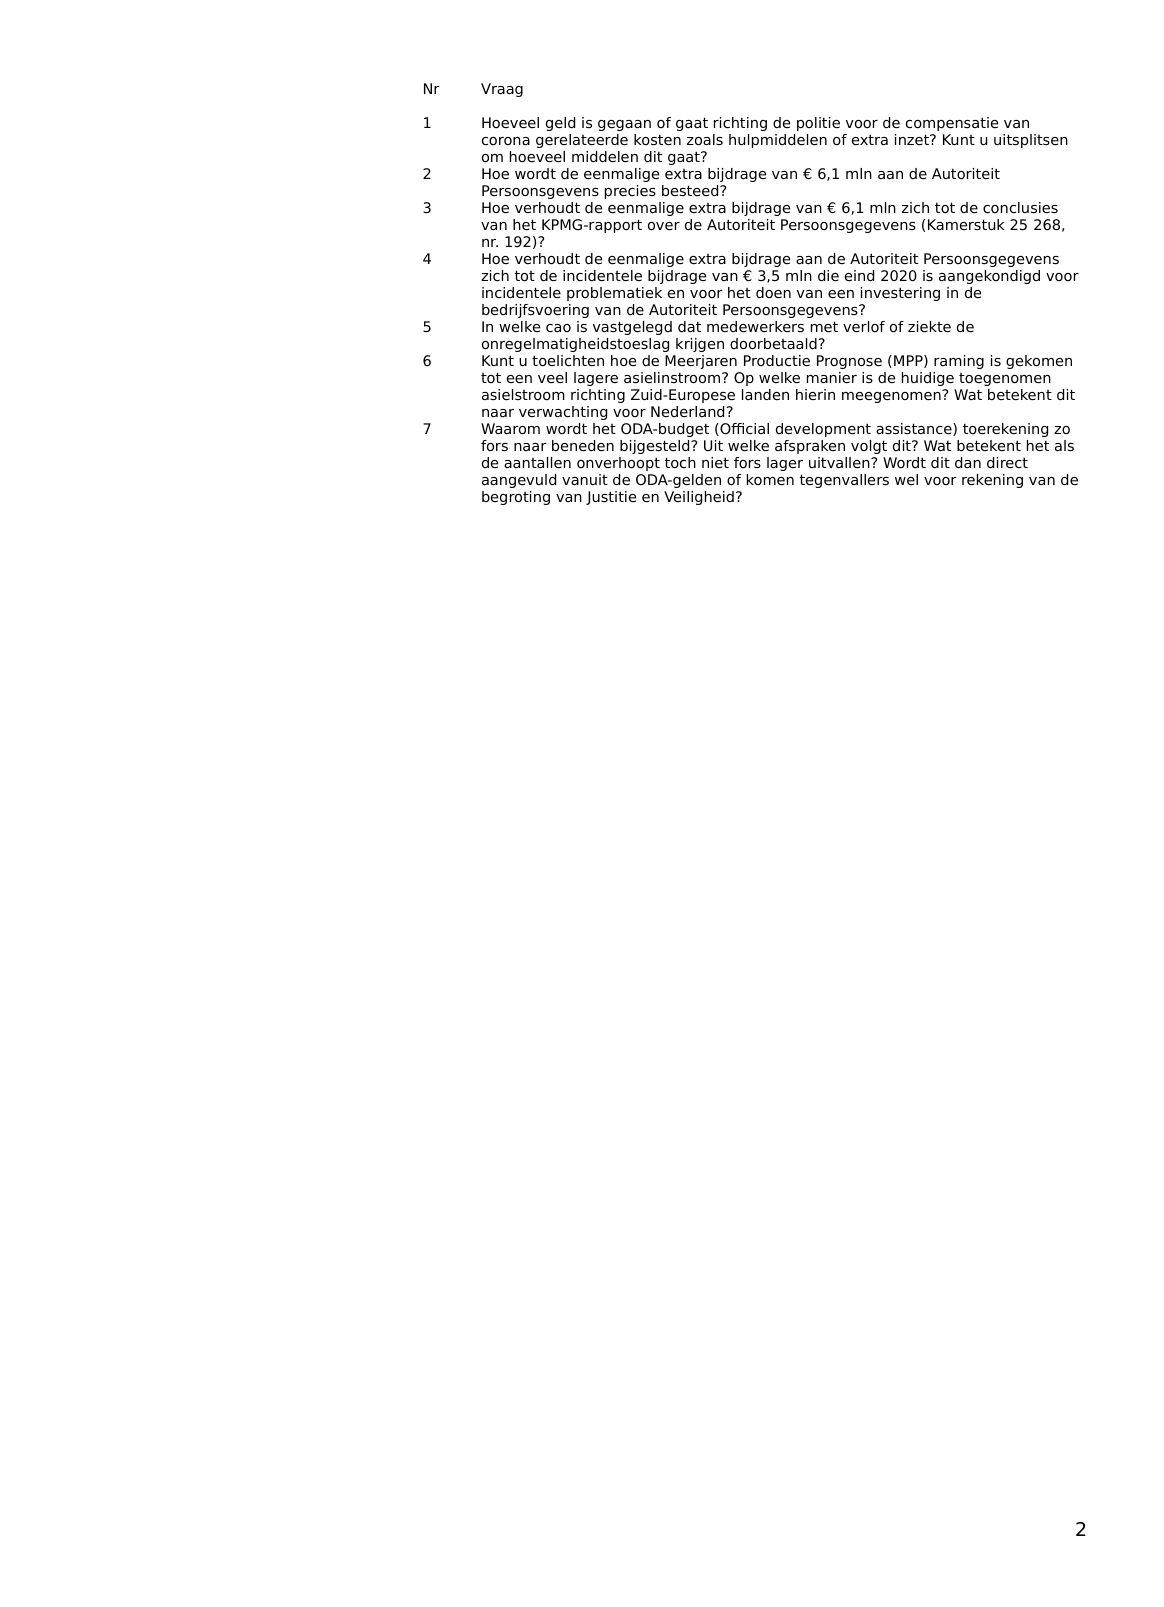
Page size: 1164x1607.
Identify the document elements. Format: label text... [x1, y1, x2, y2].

table_cell [422, 98, 475, 115]
table_header Vraag [475, 81, 1087, 98]
table_cell 4 [422, 251, 475, 319]
table_cell 7 [422, 421, 475, 505]
table_cell Hoe verhoudt de eenmalige extra bijdrage aan de Autoriteit Persoonsgegevens zich tot de incidentele bijdrage van € 3,5 mln die eind 2020 is aangekondigd voor incidentele problematiek en voor het doen van een investering in de bedrijfsvoering van de Autoriteit Persoonsgegevens? [475, 251, 1087, 319]
table_header Nr [422, 81, 475, 98]
table_cell 1 [422, 115, 475, 166]
table_cell Kunt u toelichten hoe de Meerjaren Productie Prognose (MPP) raming is gekomen tot een veel lagere asielinstroom? Op welke manier is de huidige toegenomen asielstroom richting Zuid-Europese landen hierin meegenomen? Wat betekent dit naar verwachting voor Nederland? [475, 353, 1087, 421]
table_cell Hoe wordt de eenmalige extra bijdrage van € 6,1 mln aan de Autoriteit Persoonsgevens precies besteed? [475, 166, 1087, 200]
table_cell 6 [422, 353, 475, 421]
table_cell [475, 98, 1087, 115]
table_cell Waarom wordt het ODA-budget (Official development assistance) toerekening zo fors naar beneden bijgesteld? Uit welke afspraken volgt dit? Wat betekent het als de aantallen onverhoopt toch niet fors lager uitvallen? Wordt dit dan direct aangevuld vanuit de ODA-gelden of komen tegenvallers wel voor rekening van de begroting van Justitie en Veiligheid? [475, 421, 1087, 505]
table_cell 3 [422, 200, 475, 251]
table_cell In welke cao is vastgelegd dat medewerkers met verlof of ziekte de onregelmatigheidstoeslag krijgen doorbetaald? [475, 319, 1087, 353]
table_cell Hoeveel geld is gegaan of gaat richting de politie voor de compensatie van corona gerelateerde kosten zoals hulpmiddelen of extra inzet? Kunt u uitsplitsen om hoeveel middelen dit gaat? [475, 115, 1087, 166]
table_cell 5 [422, 319, 475, 353]
table_cell 2 [422, 166, 475, 200]
table_cell Hoe verhoudt de eenmalige extra bijdrage van € 6,1 mln zich tot de conclusies van het KPMG-rapport over de Autoriteit Persoonsgegevens (Kamerstuk 25 268, nr. 192)? [475, 200, 1087, 251]
